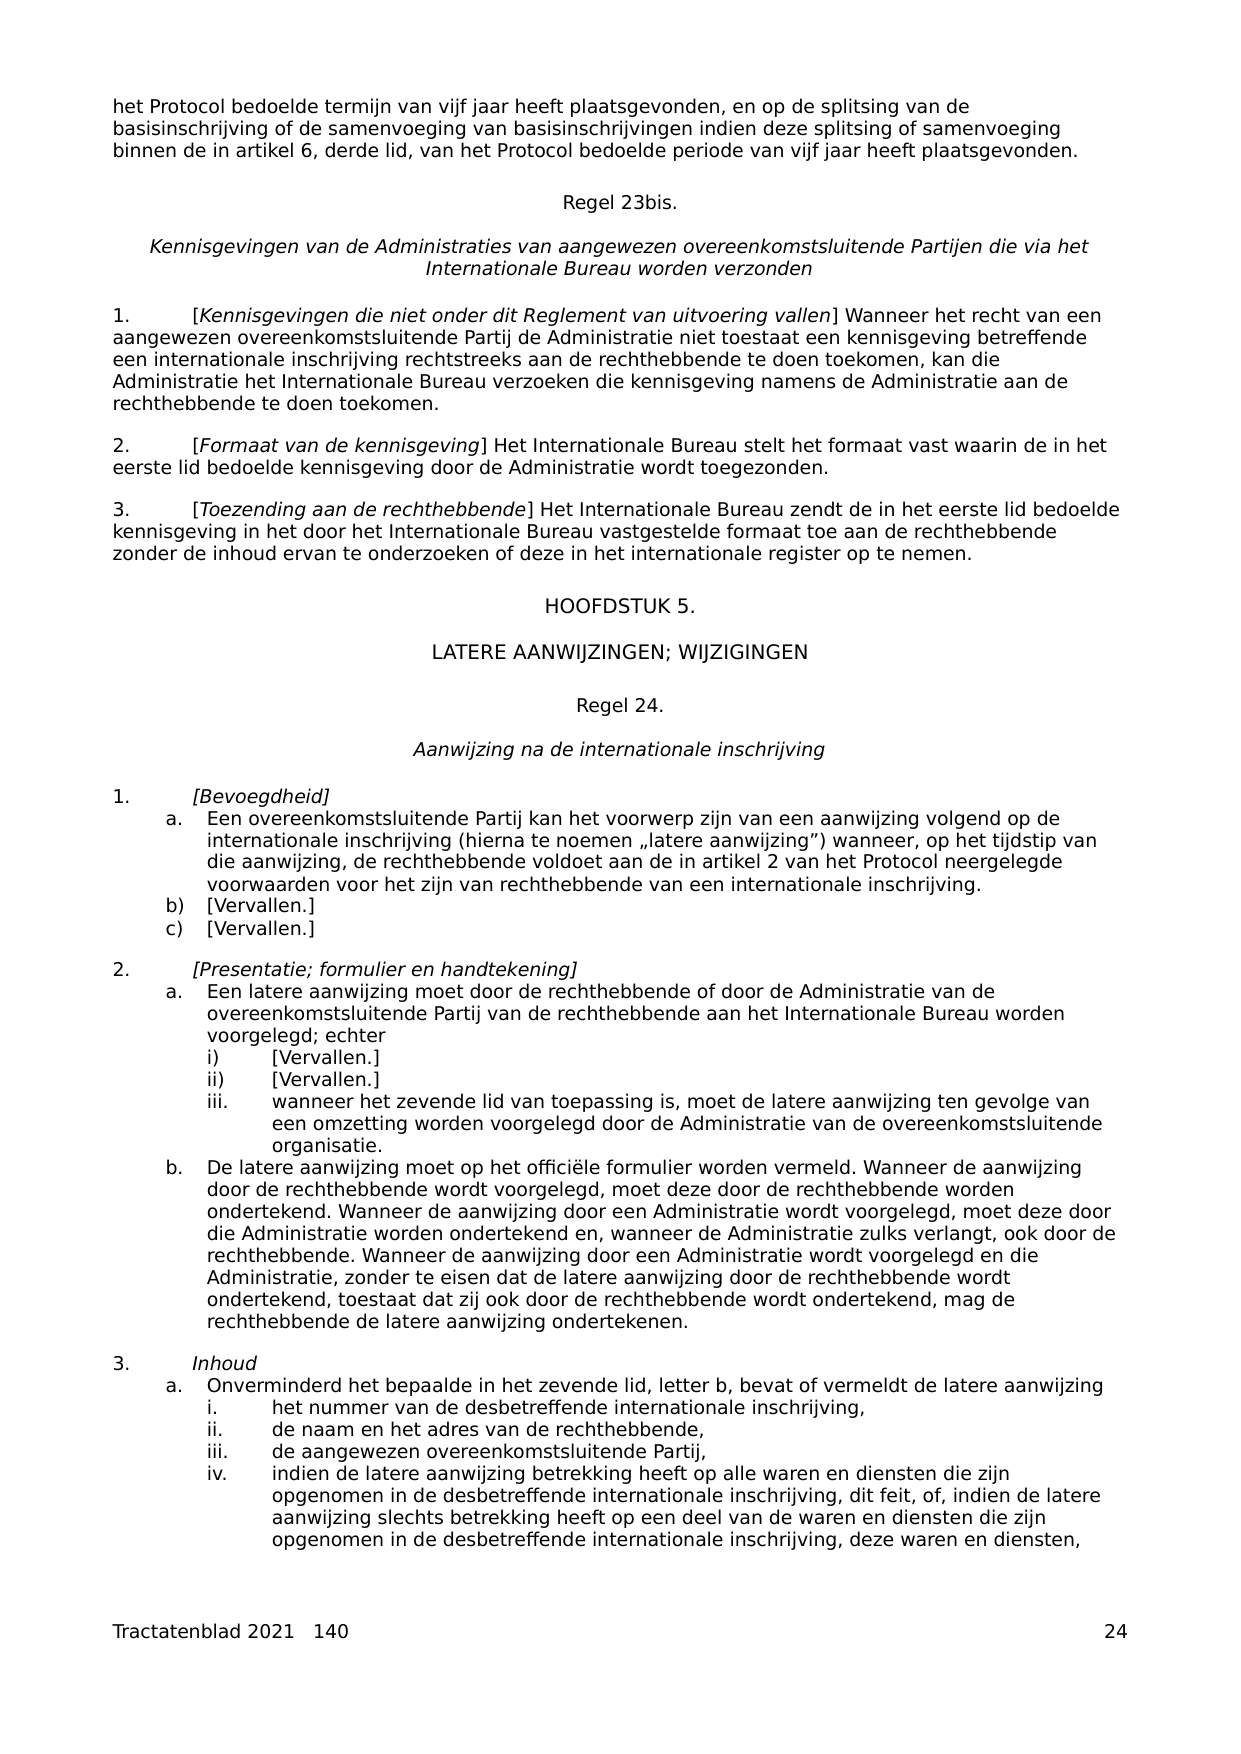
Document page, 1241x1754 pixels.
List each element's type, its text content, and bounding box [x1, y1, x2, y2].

text 2. [Formaat van de kennisgeving] Het Internationale Bureau stelt het formaat vast waarin de in het eerste lid bedoelde kennisgeving door de Administratie wordt toegezonden. [112, 435, 1128, 479]
text ii) [Vervallen.] [207, 1069, 1128, 1091]
subtitle HOOFDSTUK 5. LATERE AANWIJZINGEN; WIJZIGINGEN [112, 594, 1128, 664]
text 1. [Kennisgevingen die niet onder dit Reglement van uitvoering vallen] Wanneer het recht van een aangewezen overeenkomstsluitende Partij de Administratie niet toestaat een kennisgeving betreffende een internationale inschrijving rechtstreeks aan de rechthebbende te doen toekomen, kan die Administratie het Internationale Bureau verzoeken die kennisgeving namens de Administratie aan de rechthebbende te doen toekomen. [112, 305, 1128, 415]
text b) [Vervallen.] [165, 895, 1128, 917]
text a. Onverminderd het bepaalde in het zevende lid, letter b, bevat of vermeldt de latere aanwijzing [165, 1375, 1128, 1397]
text a. Een latere aanwijzing moet door de rechthebbende of door de Administratie van de overeenkomstsluitende Partij van de rechthebbende aan het Internationale Bureau worden voorgelegd; echter [165, 981, 1128, 1047]
text a. Een overeenkomstsluitende Partij kan het voorwerp zijn van een aanwijzing volgend op de internationale inschrijving (hierna te noemen „latere aanwijzing”) wanneer, op het tijdstip van die aanwijzing, de rechthebbende voldoet aan de in artikel 2 van het Protocol neergelegde voorwaarden voor het zijn van rechthebbende van een internationale inschrijving. [165, 807, 1128, 895]
text ii. de naam en het adres van de rechthebbende, [207, 1419, 1128, 1441]
text 1. [Bevoegdheid] [112, 786, 1128, 807]
text i) [Vervallen.] [207, 1047, 1128, 1069]
text c) [Vervallen.] [165, 917, 1128, 939]
subtitle Regel 23bis. Kennisgevingen van de Administraties van aangewezen overeenkomstsluitende Partijen die via het Internationale Bureau worden verzonden [112, 192, 1128, 280]
text 3. Inhoud [112, 1353, 1128, 1375]
text iv. indien de latere aanwijzing betrekking heeft op alle waren en diensten die zijn opgenomen in de desbetreffende internationale inschrijving, dit feit, of, indien de latere aanwijzing slechts betrekking heeft op een deel van de waren en diensten die zijn opgenomen in de desbetreffende internationale inschrijving, deze waren en diensten, [207, 1463, 1128, 1551]
text 2. [Presentatie; formulier en handtekening] [112, 959, 1128, 981]
subtitle Regel 24. Aanwijzing na de internationale inschrijving [112, 694, 1128, 761]
text 3. [Toezending aan de rechthebbende] Het Internationale Bureau zendt de in het eerste lid bedoelde kennisgeving in het door het Internationale Bureau vastgestelde formaat toe aan de rechthebbende zonder de inhoud ervan te onderzoeken of deze in het internationale register op te nemen. [112, 499, 1128, 564]
text iii. de aangewezen overeenkomstsluitende Partij, [207, 1441, 1128, 1463]
text i. het nummer van de desbetreffende internationale inschrijving, [207, 1397, 1128, 1419]
text b. De latere aanwijzing moet op het officiële formulier worden vermeld. Wanneer de aanwijzing door de rechthebbende wordt voorgelegd, moet deze door de rechthebbende worden ondertekend. Wanneer de aanwijzing door een Administratie wordt voorgelegd, moet deze door die Administratie worden ondertekend en, wanneer de Administratie zulks verlangt, ook door de rechthebbende. Wanneer de aanwijzing door een Administratie wordt voorgelegd en die Administratie, zonder te eisen dat de latere aanwijzing door de rechthebbende wordt ondertekend, toestaat dat zij ook door de rechthebbende wordt ondertekend, mag de rechthebbende de latere aanwijzing ondertekenen. [165, 1157, 1128, 1333]
text iii. wanneer het zevende lid van toepassing is, moet de latere aanwijzing ten gevolge van een omzetting worden voorgelegd door de Administratie van de overeenkomstsluitende organisatie. [207, 1091, 1128, 1157]
text het Protocol bedoelde termijn van vijf jaar heeft plaatsgevonden, en op de splitsing van de basisinschrijving of de samenvoeging van basisinschrijvingen indien deze splitsing of samenvoeging binnen de in artikel 6, derde lid, van het Protocol bedoelde periode van vijf jaar heeft plaatsgevonden. [112, 96, 1128, 162]
